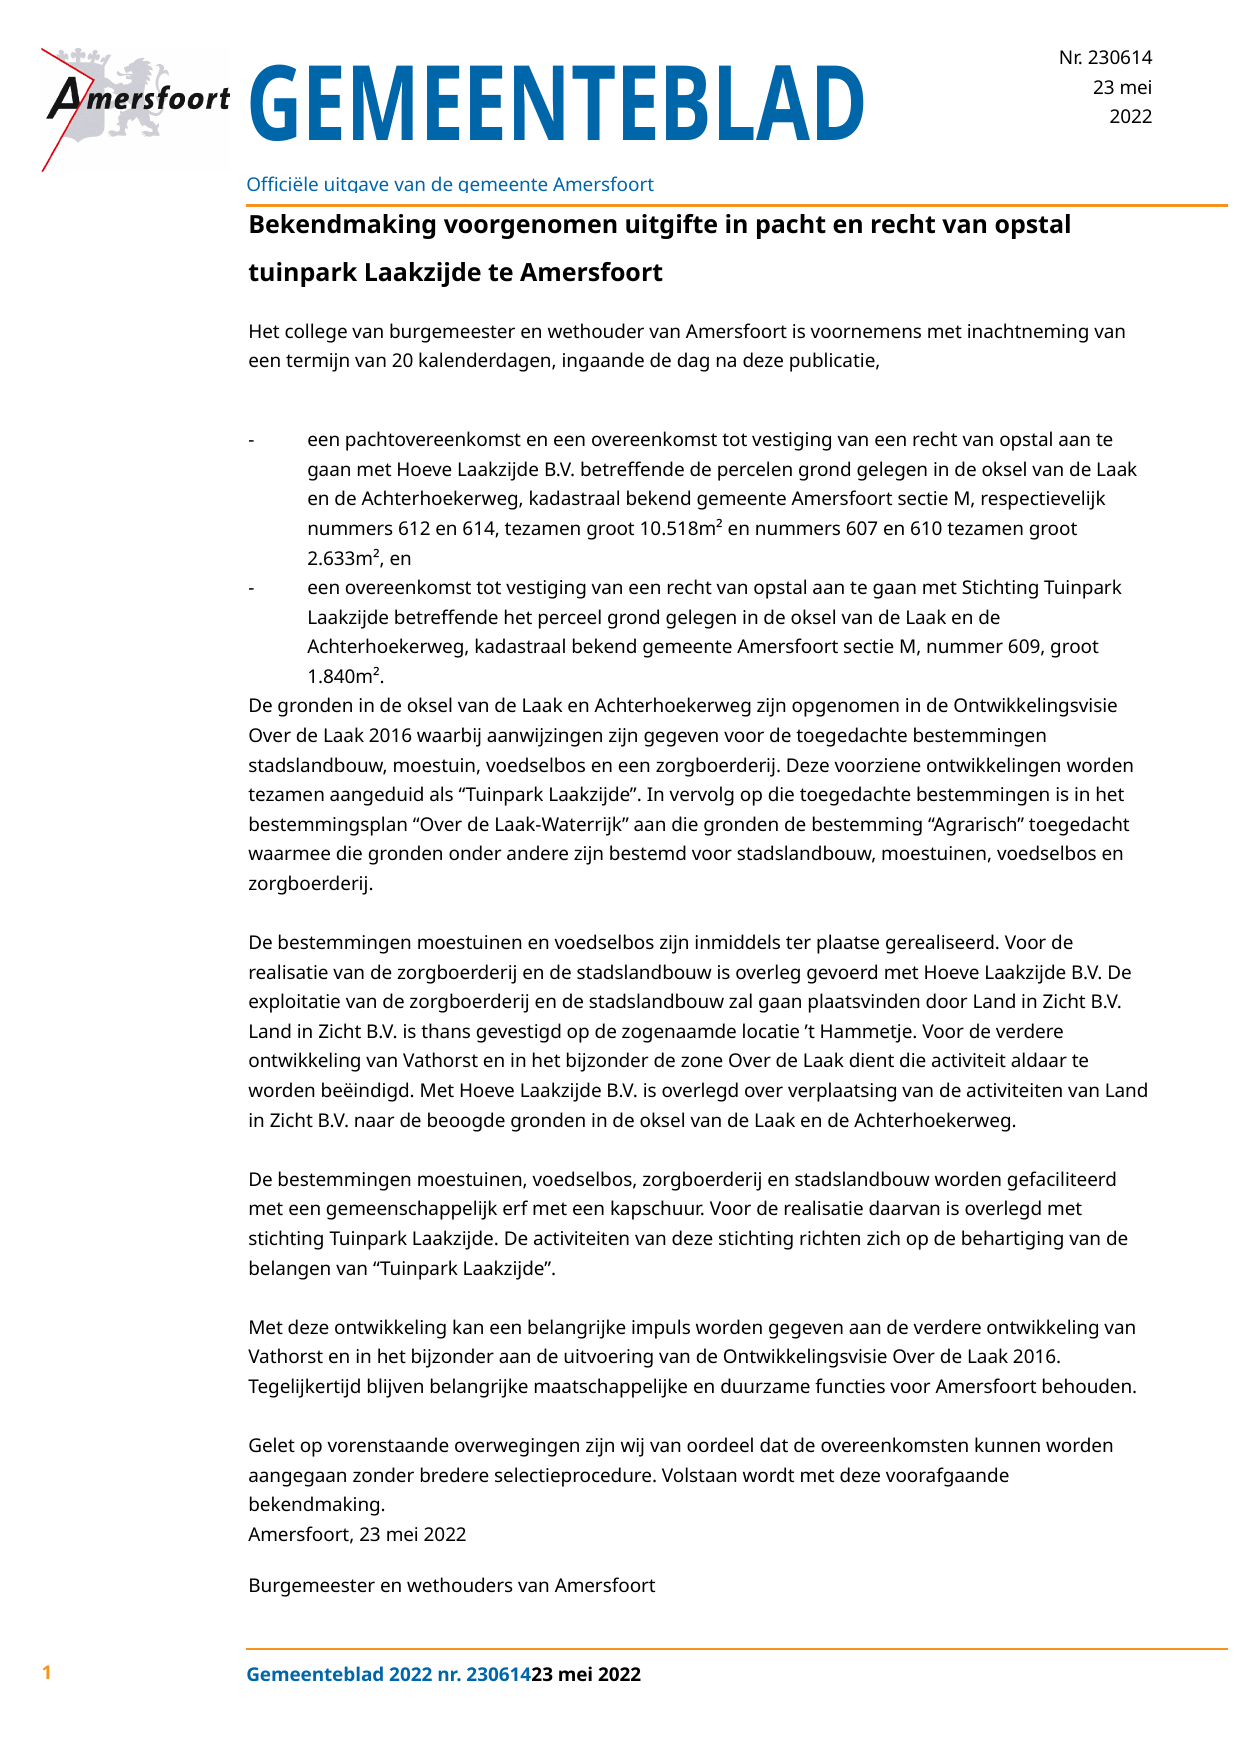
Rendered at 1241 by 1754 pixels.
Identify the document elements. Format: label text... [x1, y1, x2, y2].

text Bekendmaking voorgenomen uitgifte in pacht en recht van opstal tuinpark Laakzijde te Amersfoort [248, 207, 1152, 288]
text De bestemmingen moestuinen, voedselbos, zorgboerderij en stadslandbouw worden gefaciliteerd met een gemeenschappelijk erf met een kapschuur. Voor de realisatie daarvan is overlegd met stichting Tuinpark Laakzijde. De activiteiten van deze stichting richten zich op de behartiging van de belangen van “Tuinpark Laakzijde”. [248, 1166, 1152, 1280]
list een pachtovereenkomst en een overeenkomst tot vestiging van een recht van opstal aan te gaan met Hoeve Laakzijde B.V. betreffende de percelen grond gelegen in de oksel van de Laak en de Achterhoekerweg, kadastraal bekend gemeente Amersfoort sectie M, respectievelijk nummers 612 en 614, tezamen groot 10.518m² en nummers 607 en 610 tezamen groot 2.633m², en [248, 426, 1152, 570]
text De bestemmingen moestuinen en voedselbos zijn inmiddels ter plaatse gerealiseerd. Voor de realisatie van de zorgboerderij en de stadslandbouw is overleg gevoerd met Hoeve Laakzijde B.V. De exploitatie van de zorgboerderij en de stadslandbouw zal gaan plaatsvinden door Land in Zicht B.V. Land in Zicht B.V. is thans gevestigd op de zogenaamde locatie ’t Hammetje. Voor de verdere ontwikkeling van Vathorst en in het bijzonder de zone Over de Laak dient die activiteit aldaar te worden beëindigd. Met Hoeve Laakzijde B.V. is overlegd over verplaatsing van de activiteiten van Land in Zicht B.V. naar de beoogde gronden in de oksel van de Laak en de Achterhoekerweg. [248, 929, 1152, 1132]
text Gelet op vorenstaande overwegingen zijn wij van oordeel dat de overeenkomsten kunnen worden aangegaan zonder bredere selectieprocedure. Volstaan wordt met deze voorafgaande bekendmaking. [248, 1432, 1152, 1517]
picture [41, 47, 231, 172]
list een overeenkomst tot vestiging van een recht van opstal aan te gaan met Stichting Tuinpark Laakzijde betreffende het perceel grond gelegen in de oksel van de Laak en de Achterhoekerweg, kadastraal bekend gemeente Amersfoort sectie M, nummer 609, groot 1.840m². [248, 574, 1152, 689]
text Amersfoort, 23 mei 2022 [248, 1521, 1152, 1547]
text De gronden in de oksel van de Laak en Achterhoekerweg zijn opgenomen in de Ontwikkelingsvisie Over de Laak 2016 waarbij aanwijzingen zijn gegeven voor de toegedachte bestemmingen stadslandbouw, moestuin, voedselbos en een zorgboerderij. Deze voorziene ontwikkelingen worden tezamen aangeduid als “Tuinpark Laakzijde”. In vervolg op die toegedachte bestemmingen is in het bestemmingsplan “Over de Laak-Waterrijk” aan die gronden de bestemming “Agrarisch” toegedacht waarmee die gronden onder andere zijn bestemd voor stadslandbouw, moestuinen, voedselbos en zorgboerderij. [248, 693, 1152, 896]
text Het college van burgemeester en wethouder van Amersfoort is voornemens met inachtneming van een termijn van 20 kalenderdagen, ingaande de dag na deze publicatie, [248, 318, 1152, 373]
text Met deze ontwikkeling kan een belangrijke impuls worden gegeven aan de verdere ontwikkeling van Vathorst en in het bijzonder aan de uitvoering van de Ontwikkelingsvisie Over de Laak 2016. Tegelijkertijd blijven belangrijke maatschappelijke en duurzame functies voor Amersfoort behouden. [248, 1314, 1152, 1399]
text Burgemeester en wethouders van Amersfoort [248, 1572, 1152, 1598]
